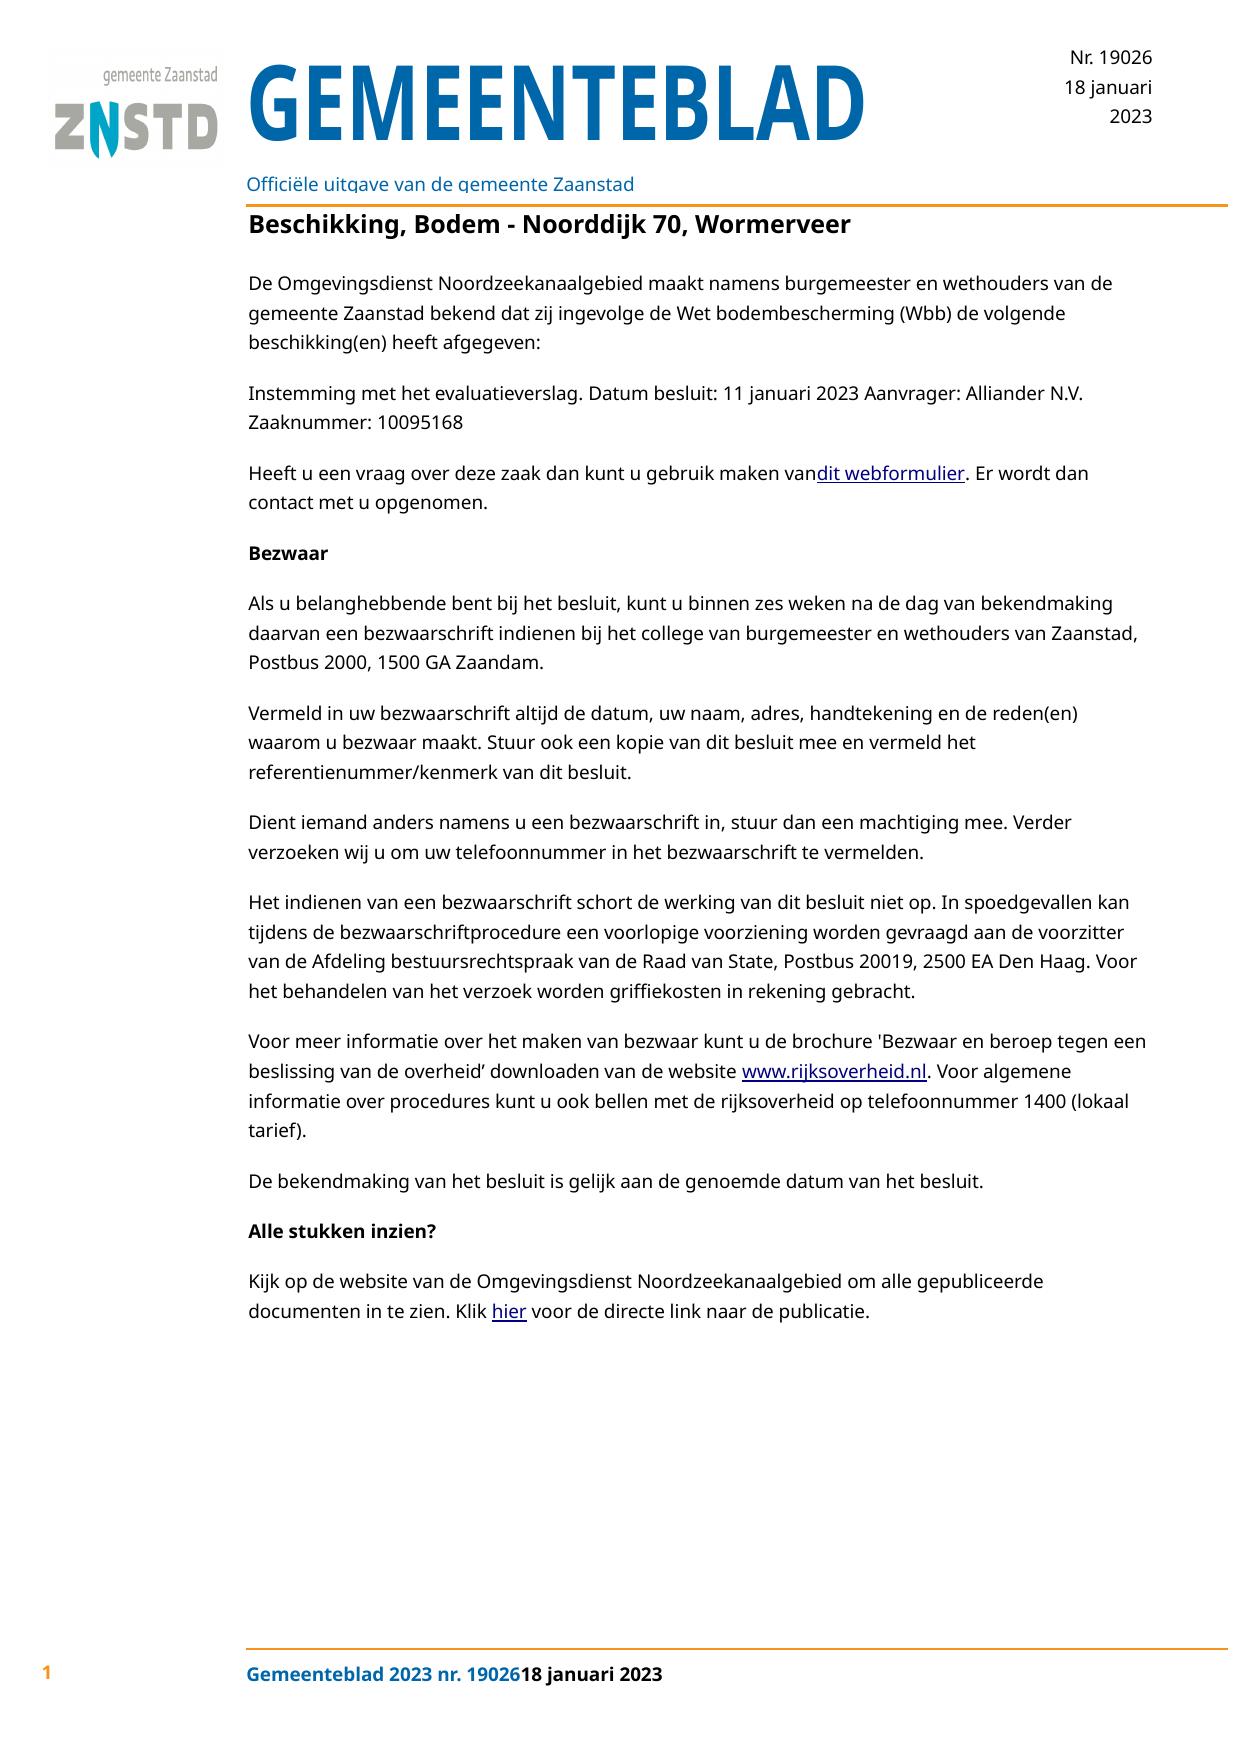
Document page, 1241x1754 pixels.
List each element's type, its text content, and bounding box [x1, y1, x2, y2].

text Instemming met het evaluatieverslag. Datum besluit: 11 januari 2023 Aanvrager: Alliander N.V. Zaaknummer: 10095168 [248, 380, 1152, 435]
text Bezwaar [248, 540, 1152, 566]
text De Omgevingsdienst Noordzeekanaalgebied maakt namens burgemeester en wethouders van de gemeente Zaanstad bekend dat zij ingevolge de Wet bodembescherming (Wbb) de volgende beschikking(en) heeft afgegeven: [248, 270, 1152, 355]
text Kijk op de website van de Omgevingsdienst Noordzeekanaalgebied om alle gepubliceerde documenten in te zien. Klik hier voor de directe link naar de publicatie. [248, 1269, 1152, 1324]
text Heeft u een vraag over deze zaak dan kunt u gebruik maken vandit webformulier. Er wordt dan contact met u opgenomen. [248, 460, 1152, 515]
text Beschikking, Bodem - Noorddijk 70, Wormerveer [248, 207, 1152, 241]
text Voor meer informatie over het maken van bezwaar kunt u de brochure 'Bezwaar en beroep tegen een beslissing van de overheid’ downloaden van de website www.rijksoverheid.nl. Voor algemene informatie over procedures kunt u ook bellen met de rijksoverheid op telefoonnummer 1400 (lokaal tarief). [248, 1029, 1152, 1143]
text Dient iemand anders namens u een bezwaarschrift in, stuur dan een machtiging mee. Verder verzoeken wij u om uw telefoonnummer in het bezwaarschrift te vermelden. [248, 809, 1152, 865]
text De bekendmaking van het besluit is gelijk aan de genoemde datum van het besluit. [248, 1168, 1152, 1193]
text Het indienen van een bezwaarschrift schort de werking van dit besluit niet op. In spoedgevallen kan tijdens de bezwaarschriftprocedure een voorlopige voorziening worden gevraagd aan de voorzitter van de Afdeling bestuursrechtspraak van de Raad van State, Postbus 20019, 2500 EA Den Haag. Voor het behandelen van het verzoek worden griffiekosten in rekening gebracht. [248, 889, 1152, 1004]
picture [41, 47, 231, 172]
text Vermeld in uw bezwaarschrift altijd de datum, uw naam, adres, handtekening en de reden(en) waarom u bezwaar maakt. Stuur ook een kopie van dit besluit mee en vermeld het referentienummer/kenmerk van dit besluit. [248, 700, 1152, 785]
text Alle stukken inzien? [248, 1218, 1152, 1244]
text Als u belanghebbende bent bij het besluit, kunt u binnen zes weken na de dag van bekendmaking daarvan een bezwaarschrift indienen bij het college van burgemeester en wethouders van Zaanstad, Postbus 2000, 1500 GA Zaandam. [248, 590, 1152, 675]
